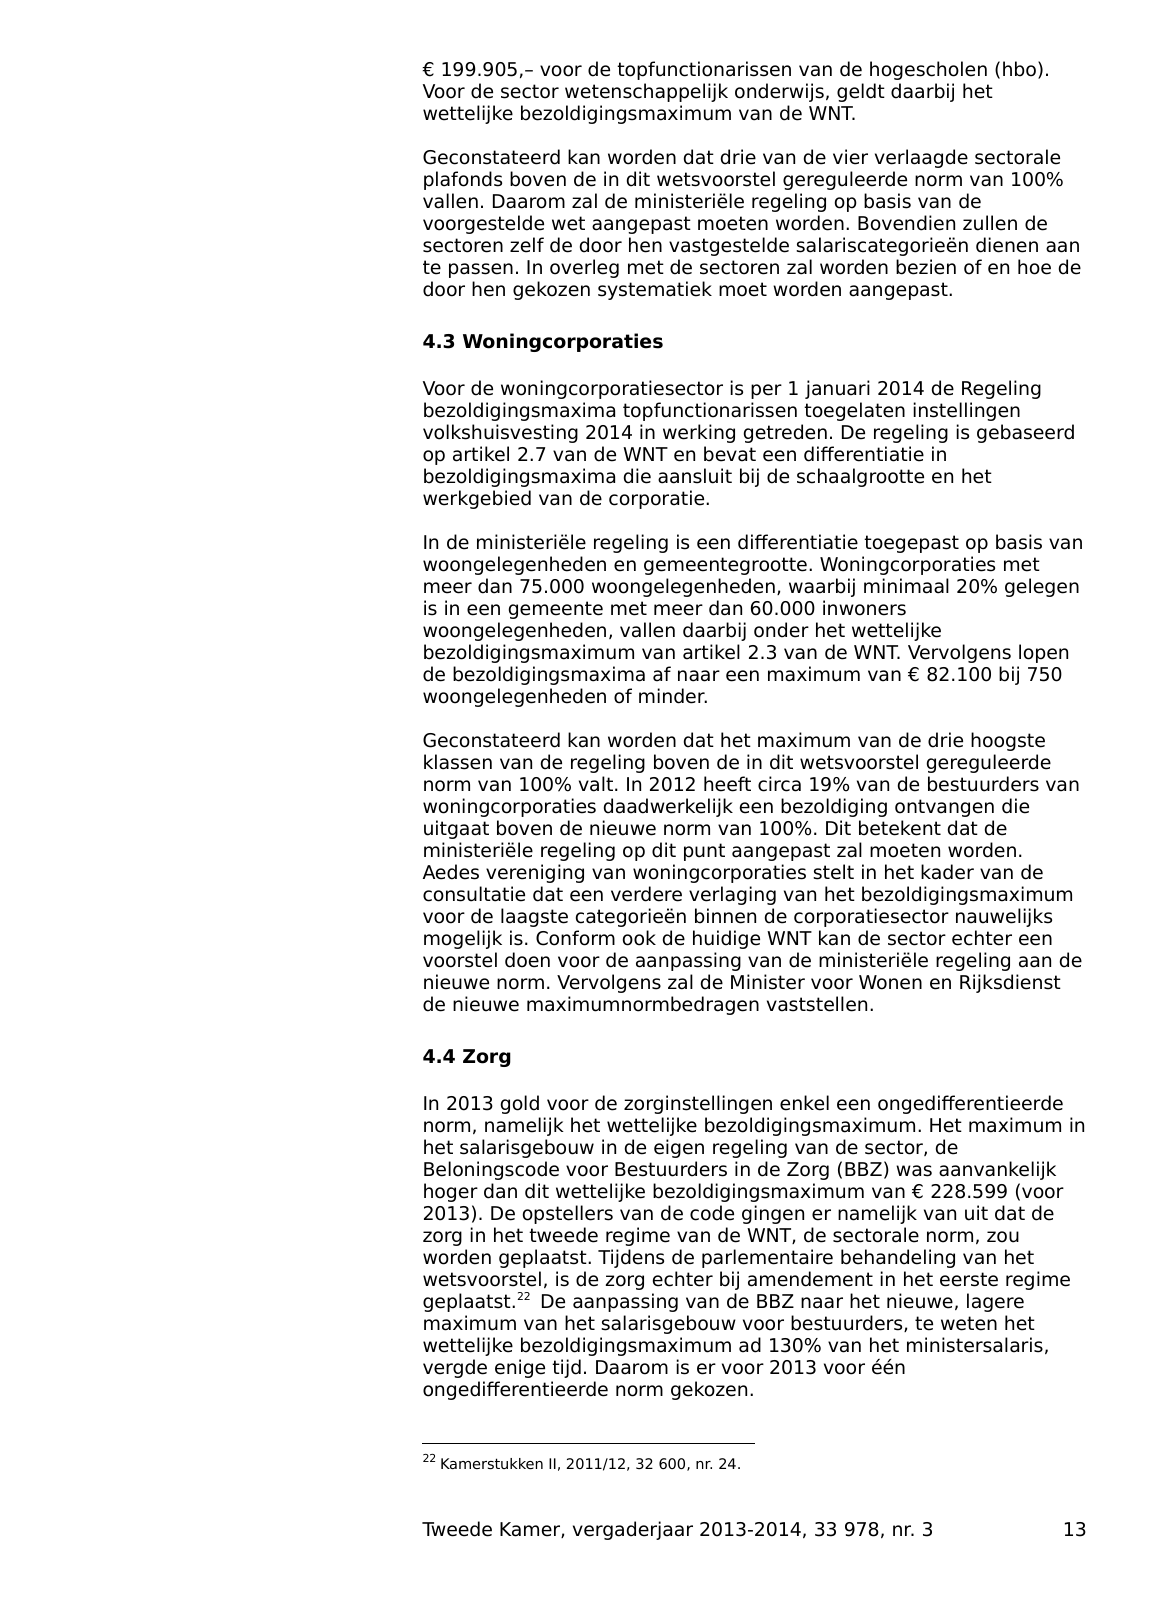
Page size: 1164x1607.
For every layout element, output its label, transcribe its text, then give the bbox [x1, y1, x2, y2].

text In de ministeriële regeling is een differentiatie toegepast op basis van woongelegenheden en gemeentegrootte. Woningcorporaties met meer dan 75.000 woongelegenheden, waarbij minimaal 20% gelegen is in een gemeente met meer dan 60.000 inwoners woongelegenheden, vallen daarbij onder het wettelijke bezoldigingsmaximum van artikel 2.3 van de WNT. Vervolgens lopen de bezoldigingsmaxima af naar een maximum van € 82.100 bij 750 woongelegenheden of minder. [422, 532, 1087, 708]
text Voor de sector wetenschappelijk onderwijs, geldt daarbij het wettelijke bezoldigingsmaximum van de WNT. [422, 81, 1087, 125]
text Kamerstukken II, 2011/12, 32 600, nr. 24. [422, 1452, 1087, 1474]
text Geconstateerd kan worden dat drie van de vier verlaagde sectorale plafonds boven de in dit wetsvoorstel gereguleerde norm van 100% vallen. Daarom zal de ministeriële regeling op basis van de voorgestelde wet aangepast moeten worden. Bovendien zullen de sectoren zelf de door hen vastgestelde salariscategorieën dienen aan te passen. In overleg met de sectoren zal worden bezien of en hoe de door hen gekozen systematiek moet worden aangepast. [422, 147, 1087, 301]
text € 199.905,– voor de topfunctionarissen van de hogescholen (hbo). [422, 59, 1087, 81]
text Geconstateerd kan worden dat het maximum van de drie hoogste klassen van de regeling boven de in dit wetsvoorstel gereguleerde norm van 100% valt. In 2012 heeft circa 19% van de bestuurders van woningcorporaties daadwerkelijk een bezoldiging ontvangen die uitgaat boven de nieuwe norm van 100%. Dit betekent dat de ministeriële regeling op dit punt aangepast zal moeten worden. Aedes vereniging van woningcorporaties stelt in het kader van de consultatie dat een verdere verlaging van het bezoldigingsmaximum voor de laagste categorieën binnen de corporatiesector nauwelijks mogelijk is. Conform ook de huidige WNT kan de sector echter een voorstel doen voor de aanpassing van de ministeriële regeling aan de nieuwe norm. Vervolgens zal de Minister voor Wonen en Rijksdienst de nieuwe maximumnormbedragen vaststellen. [422, 730, 1087, 1016]
text Voor de woningcorporatiesector is per 1 januari 2014 de Regeling bezoldigingsmaxima topfunctionarissen toegelaten instellingen volkshuisvesting 2014 in werking getreden. De regeling is gebaseerd op artikel 2.7 van de WNT en bevat een differentiatie in bezoldigingsmaxima die aansluit bij de schaalgrootte en het werkgebied van de corporatie. [422, 378, 1087, 510]
subtitle 4.3 Woningcorporaties [422, 331, 1087, 353]
text In 2013 gold voor de zorginstellingen enkel een ongedifferentieerde norm, namelijk het wettelijke bezoldigingsmaximum. Het maximum in het salarisgebouw in de eigen regeling van de sector, de Beloningscode voor Bestuurders in de Zorg (BBZ) was aanvankelijk hoger dan dit wettelijke bezoldigingsmaximum van € 228.599 (voor 2013). De opstellers van de code gingen er namelijk van uit dat de zorg in het tweede regime van de WNT, de sectorale norm, zou worden geplaatst. Tijdens de parlementaire behandeling van het wetsvoorstel, is de zorg echter bij amendement in het eerste regime geplaatst. De aanpassing van de BBZ naar het nieuwe, lagere maximum van het salarisgebouw voor bestuurders, te weten het wettelijke bezoldigingsmaximum ad 130% van het ministersalaris, vergde enige tijd. Daarom is er voor 2013 voor één ongedifferentieerde norm gekozen. [422, 1093, 1087, 1401]
subtitle 4.4 Zorg [422, 1046, 1087, 1068]
